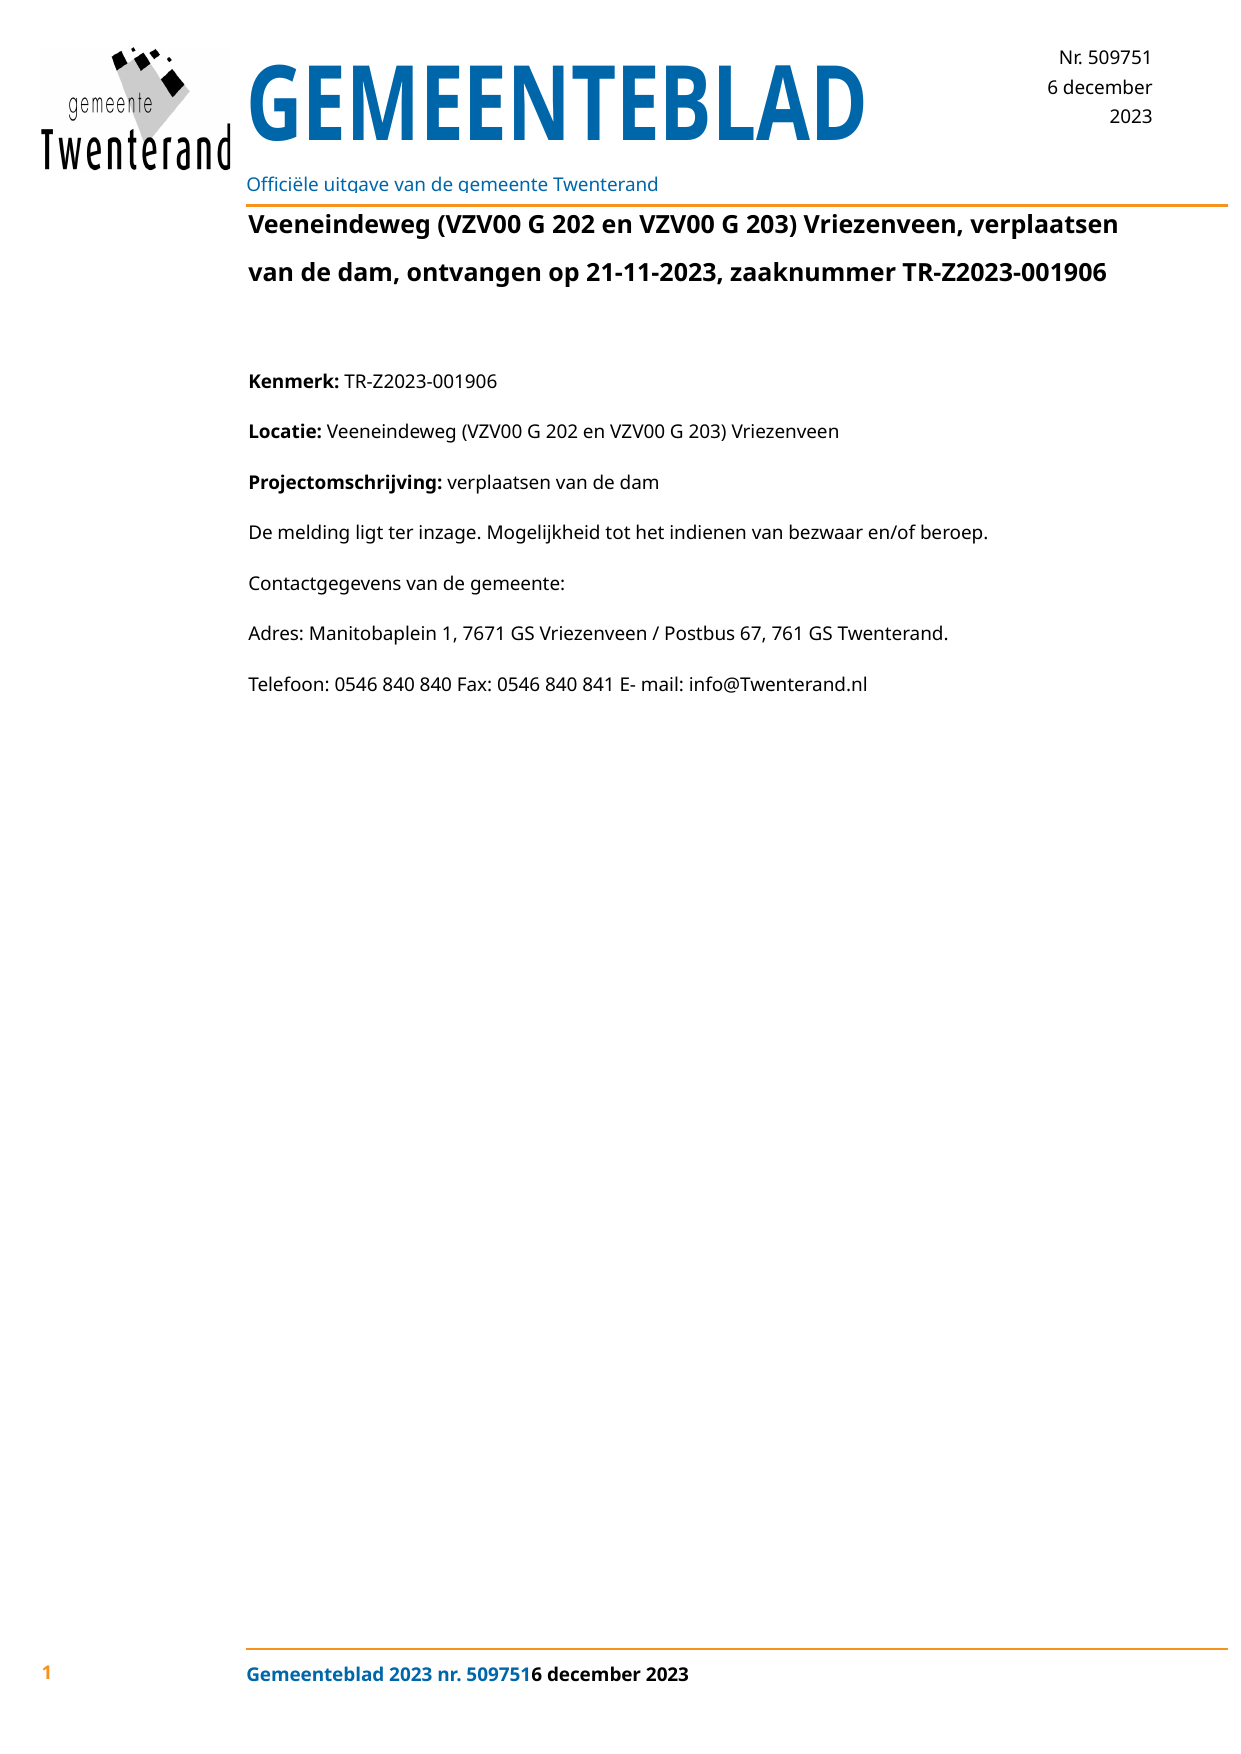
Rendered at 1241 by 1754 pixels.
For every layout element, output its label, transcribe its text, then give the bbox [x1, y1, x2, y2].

text Adres: Manitobaplein 1, 7671 GS Vriezenveen / Postbus 67, 761 GS Twenterand. [248, 620, 1152, 646]
text Kenmerk: TR-Z2023-001906 [248, 368, 1152, 394]
text Locatie: Veeneindeweg (VZV00 G 202 en VZV00 G 203) Vriezenveen [248, 419, 1152, 444]
text Projectomschrijving: verplaatsen van de dam [248, 469, 1152, 495]
text Veeneindeweg (VZV00 G 202 en VZV00 G 203) Vriezenveen, verplaatsen van de dam, ontvangen op 21-11-2023, zaaknummer TR-Z2023-001906 [248, 207, 1152, 288]
picture [41, 47, 231, 172]
text Contactgegevens van de gemeente: [248, 570, 1152, 596]
text Telefoon: 0546 840 840 Fax: 0546 840 841 E- mail: info@Twenterand.nl [248, 671, 1152, 697]
text De melding ligt ter inzage. Mogelijkheid tot het indienen van bezwaar en/of beroep. [248, 519, 1152, 545]
